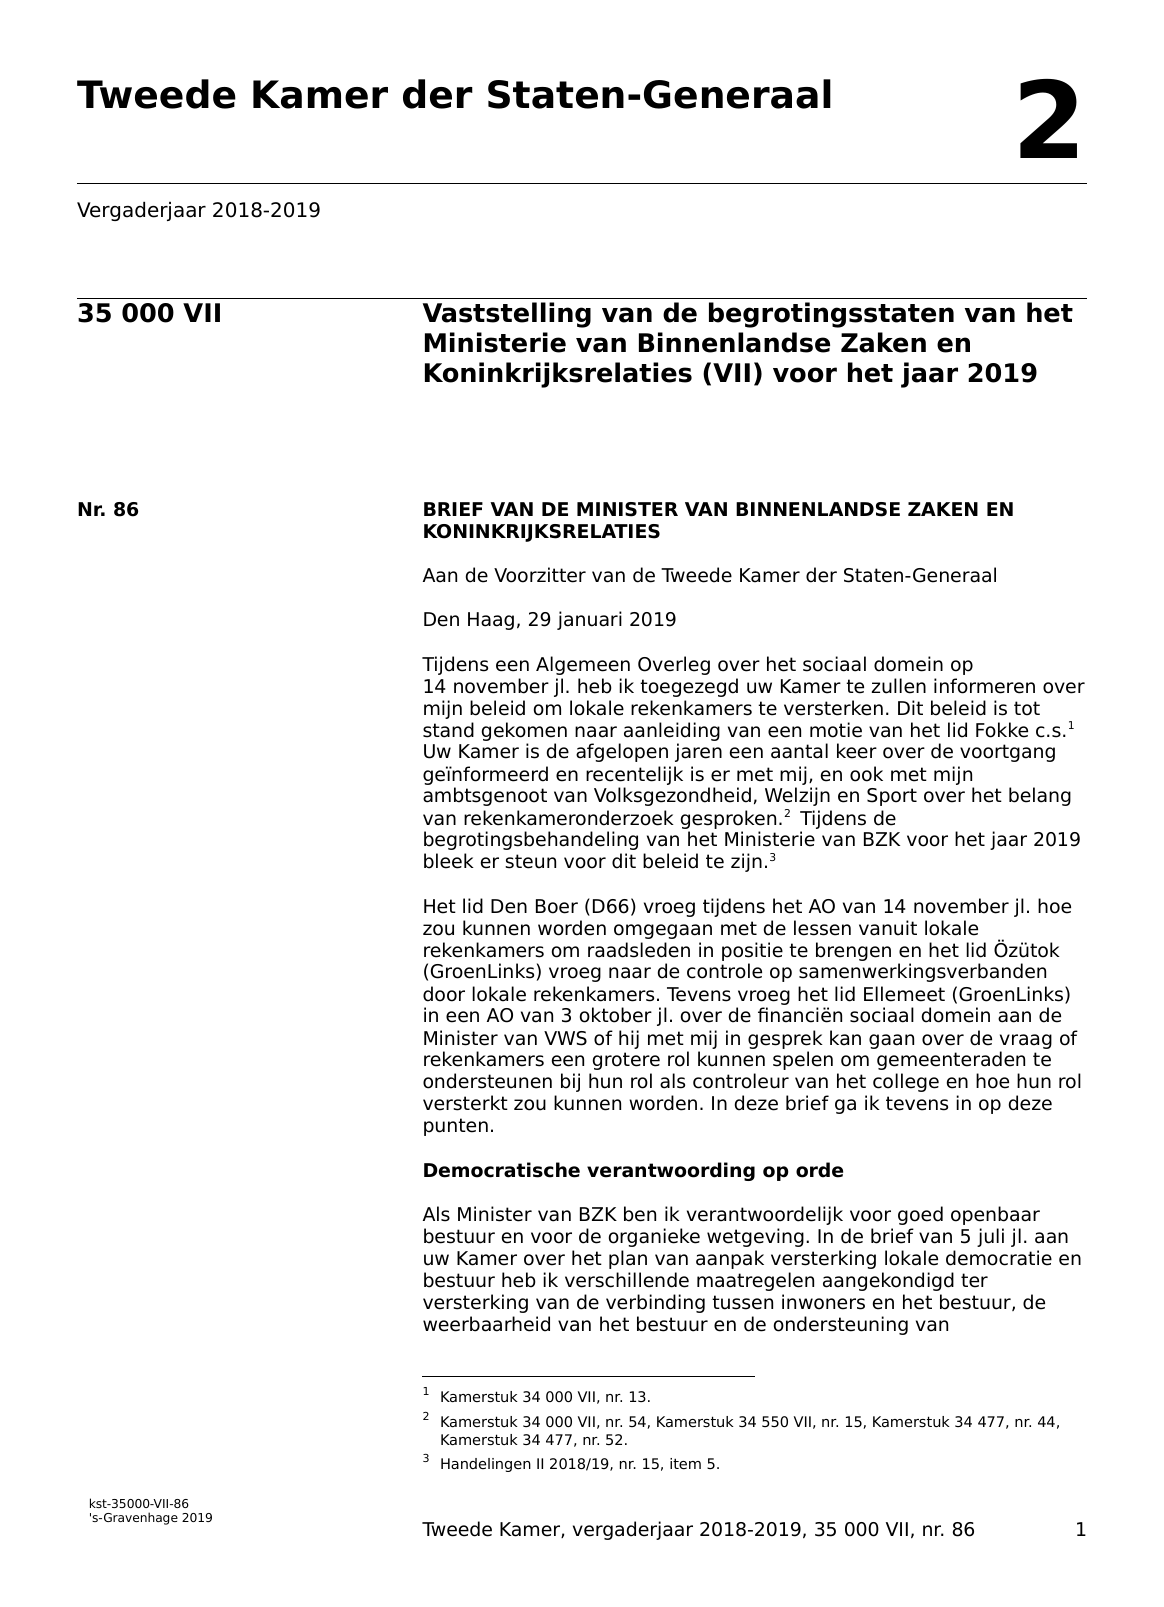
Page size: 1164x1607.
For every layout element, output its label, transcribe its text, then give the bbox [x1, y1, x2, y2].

subtitle Democratische verantwoording op orde [422, 1159, 1087, 1181]
table_cell Vergaderjaar 2018-2019 [77, 184, 1087, 298]
table_header Tweede Kamer der Staten-Generaal [77, 59, 886, 183]
text kst-35000-VII-86 [88, 1497, 323, 1511]
text Aan de Voorzitter van de Tweede Kamer der Staten-Generaal [422, 565, 1087, 587]
table_header 2 [886, 59, 1087, 183]
text Als Minister van BZK ben ik verantwoordelijk voor goed openbaar bestuur en voor de organieke wetgeving. In de brief van 5 juli jl. aan uw Kamer over het plan van aanpak versterking lokale democratie en bestuur heb ik verschillende maatregelen aangekondigd ter versterking van de verbinding tussen inwoners en het bestuur, de weerbaarheid van het bestuur en de ondersteuning van [422, 1204, 1087, 1336]
text Het lid Den Boer (D66) vroeg tijdens het AO van 14 november jl. hoe zou kunnen worden omgegaan met de lessen vanuit lokale rekenkamers om raadsleden in positie te brengen en het lid Özütok (GroenLinks) vroeg naar de controle op samenwerkingsverbanden door lokale rekenkamers. Tevens vroeg het lid Ellemeet (GroenLinks) in een AO van 3 oktober jl. over de financiën sociaal domein aan de Minister van VWS of hij met mij in gesprek kan gaan over de vraag of rekenkamers een grotere rol kunnen spelen om gemeenteraden te ondersteunen bij hun rol als controleur van het college en hoe hun rol versterkt zou kunnen worden. In deze brief ga ik tevens in op deze punten. [422, 896, 1087, 1137]
text Den Haag, 29 januari 2019 [422, 609, 1087, 631]
text Kamerstuk 34 000 VII, nr. 13. [422, 1385, 1087, 1407]
text 's-Gravenhage 2019 [88, 1511, 323, 1525]
subtitle Nr. 86 BRIEF VAN DE MINISTER VAN BINNENLANDSE ZAKEN EN KONINKRIJKSRELATIES [77, 499, 1087, 543]
text Kamerstuk 34 000 VII, nr. 54, Kamerstuk 34 550 VII, nr. 15, Kamerstuk 34 477, nr. 44, Kamerstuk 34 477, nr. 52. [422, 1410, 1087, 1449]
text Tijdens een Algemeen Overleg over het sociaal domein op 14 november jl. heb ik toegezegd uw Kamer te zullen informeren over mijn beleid om lokale rekenkamers te versterken. Dit beleid is tot stand gekomen naar aanleiding van een motie van het lid Fokke c.s. Uw Kamer is de afgelopen jaren een aantal keer over de voortgang geïnformeerd en recentelijk is er met mij, en ook met mijn ambtsgenoot van Volksgezondheid, Welzijn en Sport over het belang van rekenkameronderzoek gesproken. Tijdens de begrotingsbehandeling van het Ministerie van BZK voor het jaar 2019 bleek er steun voor dit beleid te zijn. [422, 653, 1087, 873]
text Handelingen II 2018/19, nr. 15, item 5. [422, 1452, 1087, 1474]
subtitle 35 000 VII Vaststelling van de begrotingsstaten van het Ministerie van Binnenlandse Zaken en Koninkrijksrelaties (VII) voor het jaar 2019 [77, 299, 1087, 388]
